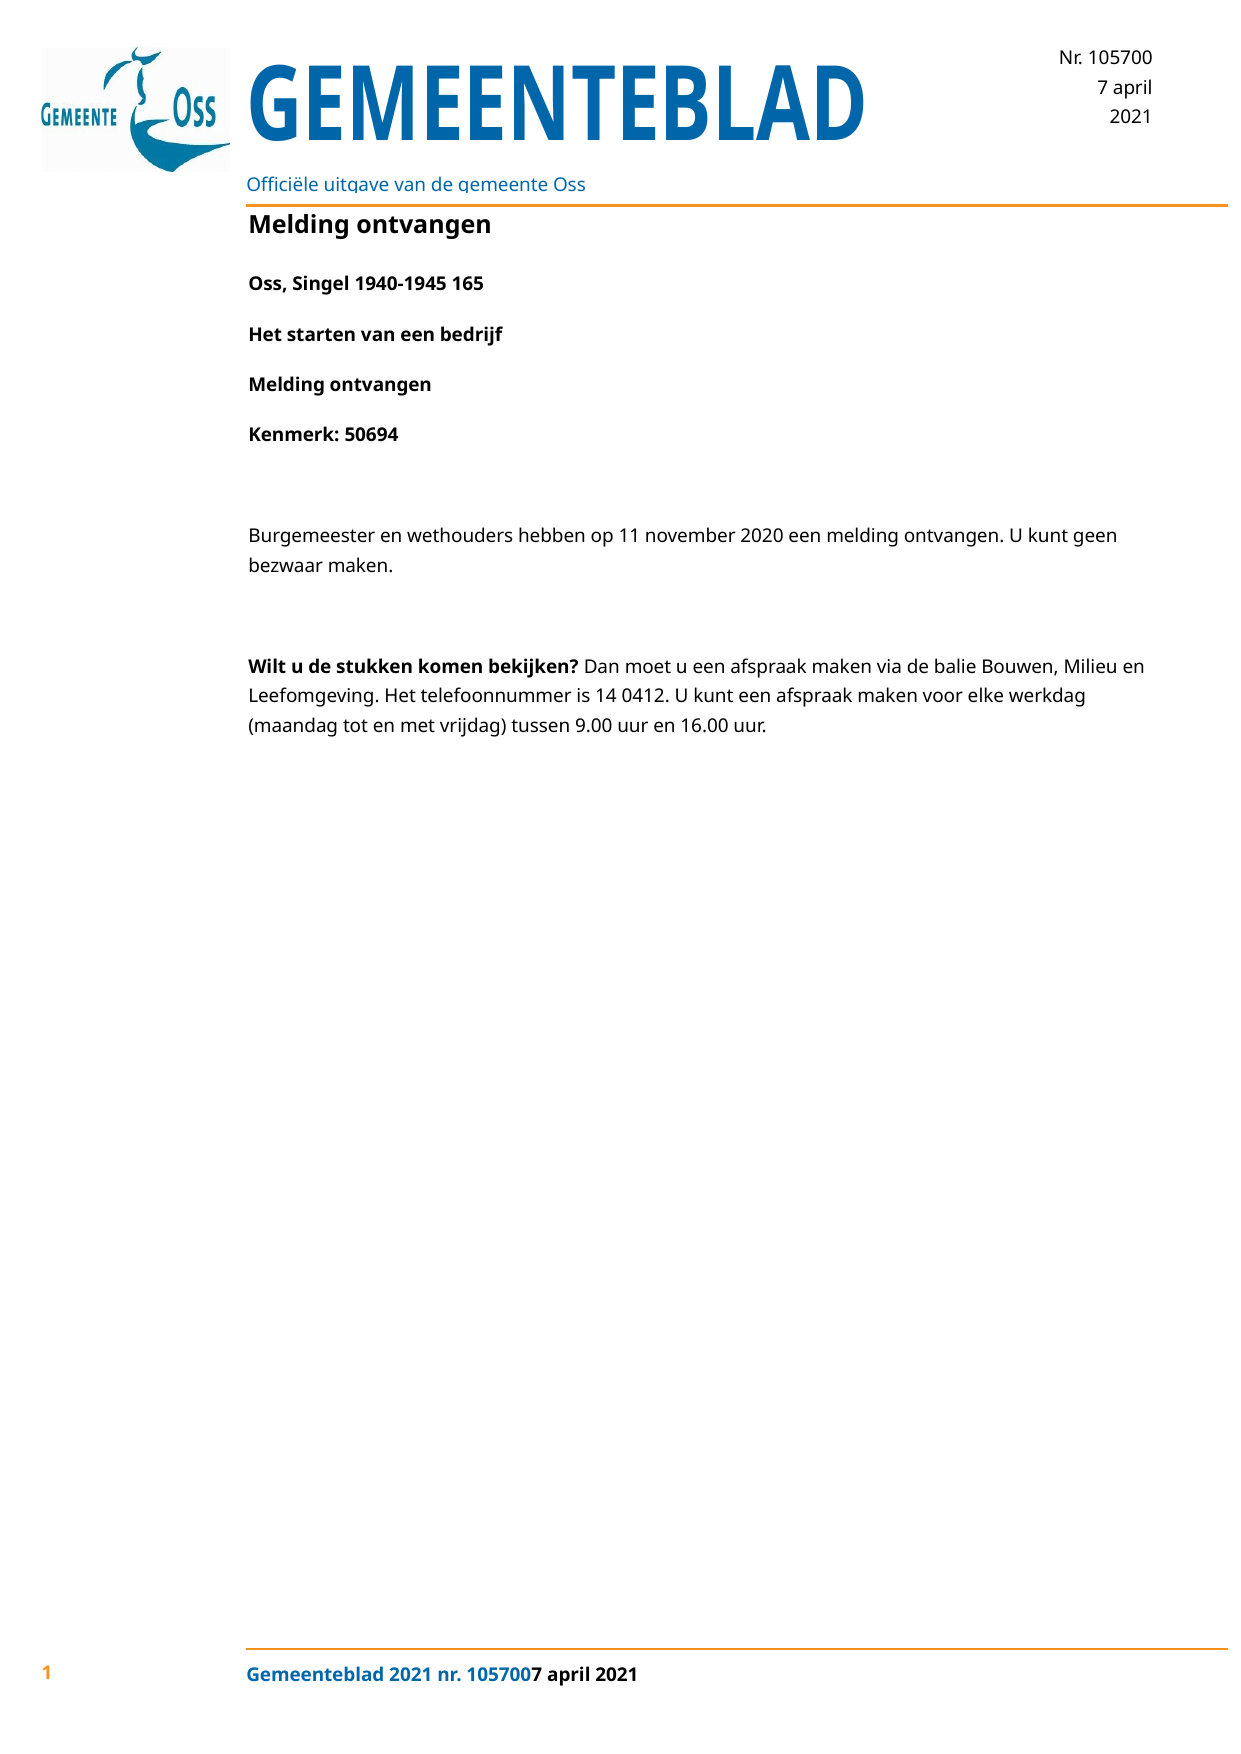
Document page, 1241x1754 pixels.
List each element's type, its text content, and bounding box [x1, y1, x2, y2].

picture [41, 47, 231, 172]
text Melding ontvangen [248, 371, 1152, 397]
text Kenmerk: 50694 [248, 422, 1152, 447]
text Burgemeester en wethouders hebben op 11 november 2020 een melding ontvangen. U kunt geen bezwaar maken. [248, 522, 1152, 578]
text Het starten van een bedrijf [248, 321, 1152, 346]
text Oss, Singel 1940-1945 165 [248, 270, 1152, 296]
text Melding ontvangen [248, 207, 1152, 241]
text Wilt u de stukken komen bekijken? Dan moet u een afspraak maken via de balie Bouwen, Milieu en Leefomgeving. Het telefoonnummer is 14 0412. U kunt een afspraak maken voor elke werkdag (maandag tot en met vrijdag) tussen 9.00 uur en 16.00 uur. [248, 653, 1152, 738]
